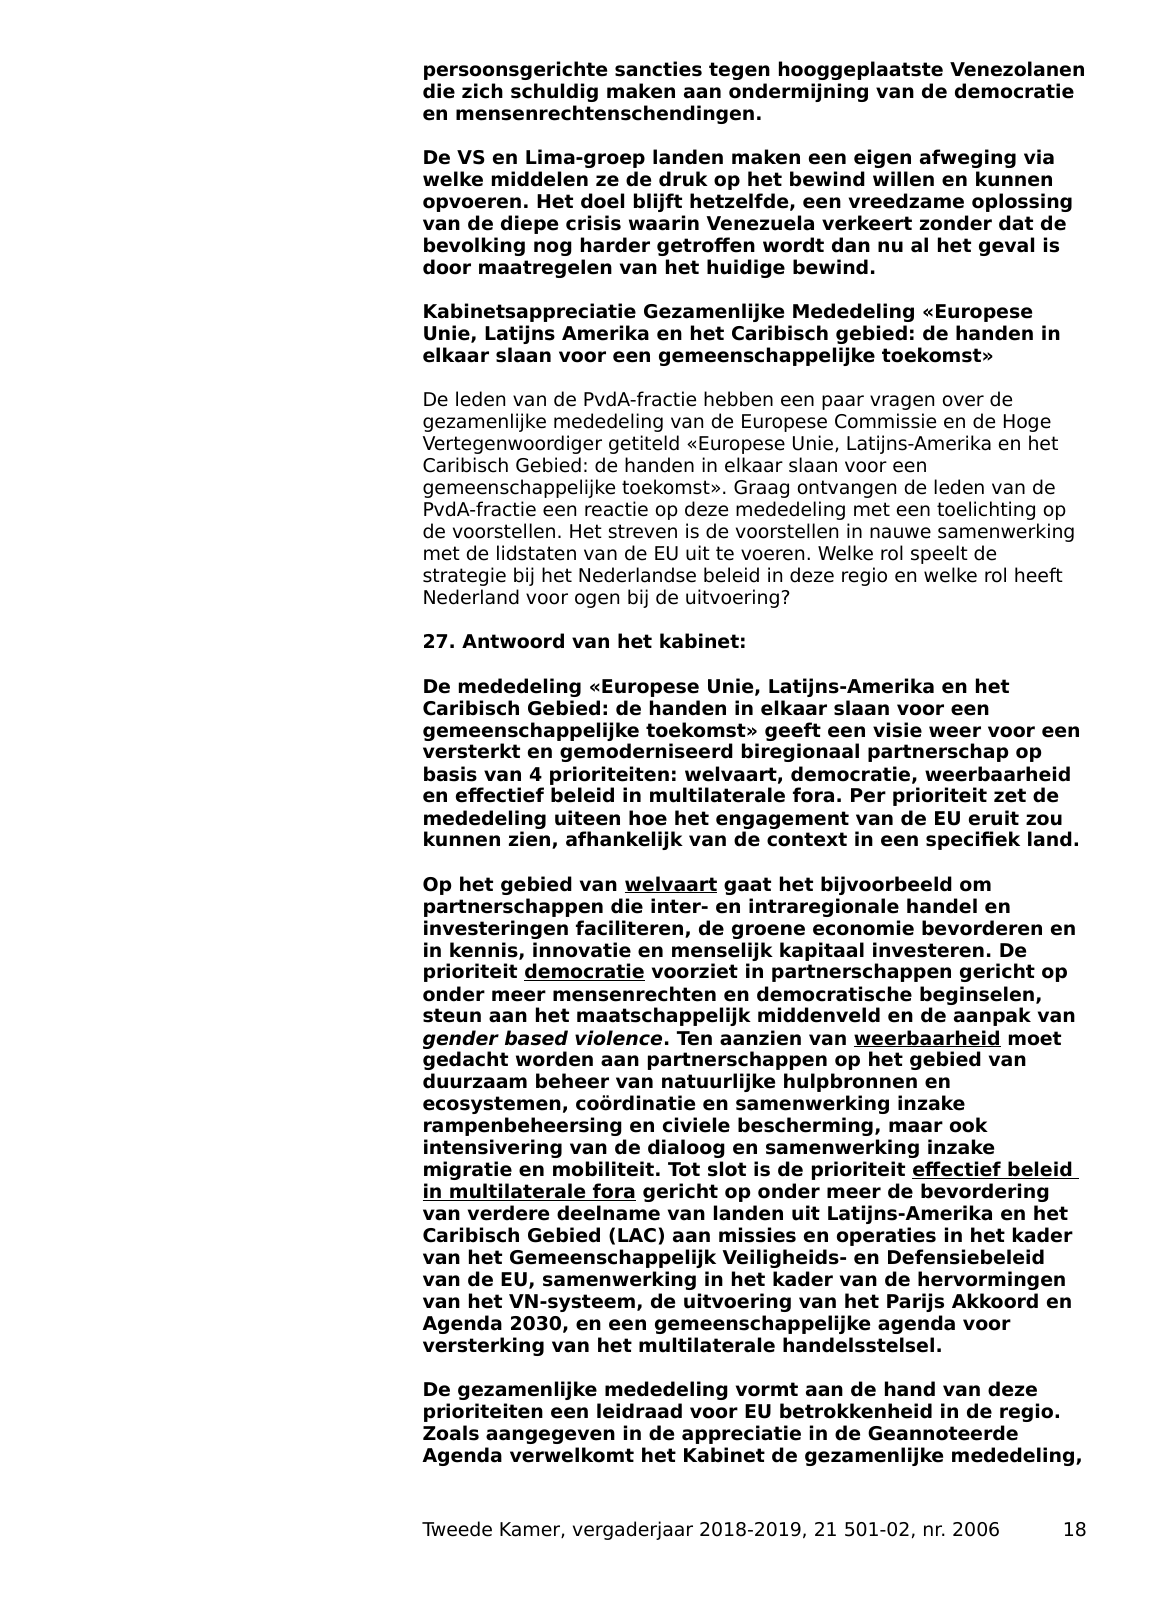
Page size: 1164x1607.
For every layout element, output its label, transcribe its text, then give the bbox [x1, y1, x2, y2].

text De mededeling «Europese Unie, Latijns-Amerika en het Caribisch Gebied: de handen in elkaar slaan voor een gemeenschappelijke toekomst» geeft een visie weer voor een versterkt en gemoderniseerd biregionaal partnerschap op basis van 4 prioriteiten: welvaart, democratie, weerbaarheid en effectief beleid in multilaterale fora. Per prioriteit zet de mededeling uiteen hoe het engagement van de EU eruit zou kunnen zien, afhankelijk van de context in een specifiek land. [422, 676, 1087, 851]
text De VS en Lima-groep landen maken een eigen afweging via welke middelen ze de druk op het bewind willen en kunnen opvoeren. Het doel blijft hetzelfde, een vreedzame oplossing van de diepe crisis waarin Venezuela verkeert zonder dat de bevolking nog harder getroffen wordt dan nu al het geval is door maatregelen van het huidige bewind. [422, 147, 1087, 279]
text Op het gebied van welvaart gaat het bijvoorbeeld om partnerschappen die inter- en intraregionale handel en investeringen faciliteren, de groene economie bevorderen en in kennis, innovatie en menselijk kapitaal investeren. De prioriteit democratie voorziet in partnerschappen gericht op onder meer mensenrechten en democratische beginselen, steun aan het maatschappelijk middenveld en de aanpak van gender based violence. Ten aanzien van weerbaarheid moet gedacht worden aan partnerschappen op het gebied van duurzaam beheer van natuurlijke hulpbronnen en ecosystemen, coördinatie en samenwerking inzake rampenbeheersing en civiele bescherming, maar ook intensivering van de dialoog en samenwerking inzake migratie en mobiliteit. Tot slot is de prioriteit effectief beleid in multilaterale fora gericht op onder meer de bevordering van verdere deelname van landen uit Latijns-Amerika en het Caribisch Gebied (LAC) aan missies en operaties in het kader van het Gemeenschappelijk Veiligheids- en Defensiebeleid van de EU, samenwerking in het kader van de hervormingen van het VN-systeem, de uitvoering van het Parijs Akkoord en Agenda 2030, en een gemeenschappelijke agenda voor versterking van het multilaterale handelsstelsel. [422, 873, 1087, 1357]
text De leden van de PvdA-fractie hebben een paar vragen over de gezamenlijke mededeling van de Europese Commissie en de Hoge Vertegenwoordiger getiteld «Europese Unie, Latijns-Amerika en het Caribisch Gebied: de handen in elkaar slaan voor een gemeenschappelijke toekomst». Graag ontvangen de leden van de PvdA-fractie een reactie op deze mededeling met een toelichting op de voorstellen. Het streven is de voorstellen in nauwe samenwerking met de lidstaten van de EU uit te voeren. Welke rol speelt de strategie bij het Nederlandse beleid in deze regio en welke rol heeft Nederland voor ogen bij de uitvoering? [422, 389, 1087, 609]
text persoonsgerichte sancties tegen hooggeplaatste Venezolanen die zich schuldig maken aan ondermijning van de democratie en mensenrechtenschendingen. [422, 59, 1087, 125]
text De gezamenlijke mededeling vormt aan de hand van deze prioriteiten een leidraad voor EU betrokkenheid in de regio. Zoals aangegeven in de appreciatie in de Geannoteerde Agenda verwelkomt het Kabinet de gezamenlijke mededeling, [422, 1379, 1087, 1467]
text Kabinetsappreciatie Gezamenlijke Mededeling «Europese Unie, Latijns Amerika en het Caribisch gebied: de handen in elkaar slaan voor een gemeenschappelijke toekomst» [422, 301, 1087, 367]
subtitle 27. Antwoord van het kabinet: [422, 631, 1087, 653]
